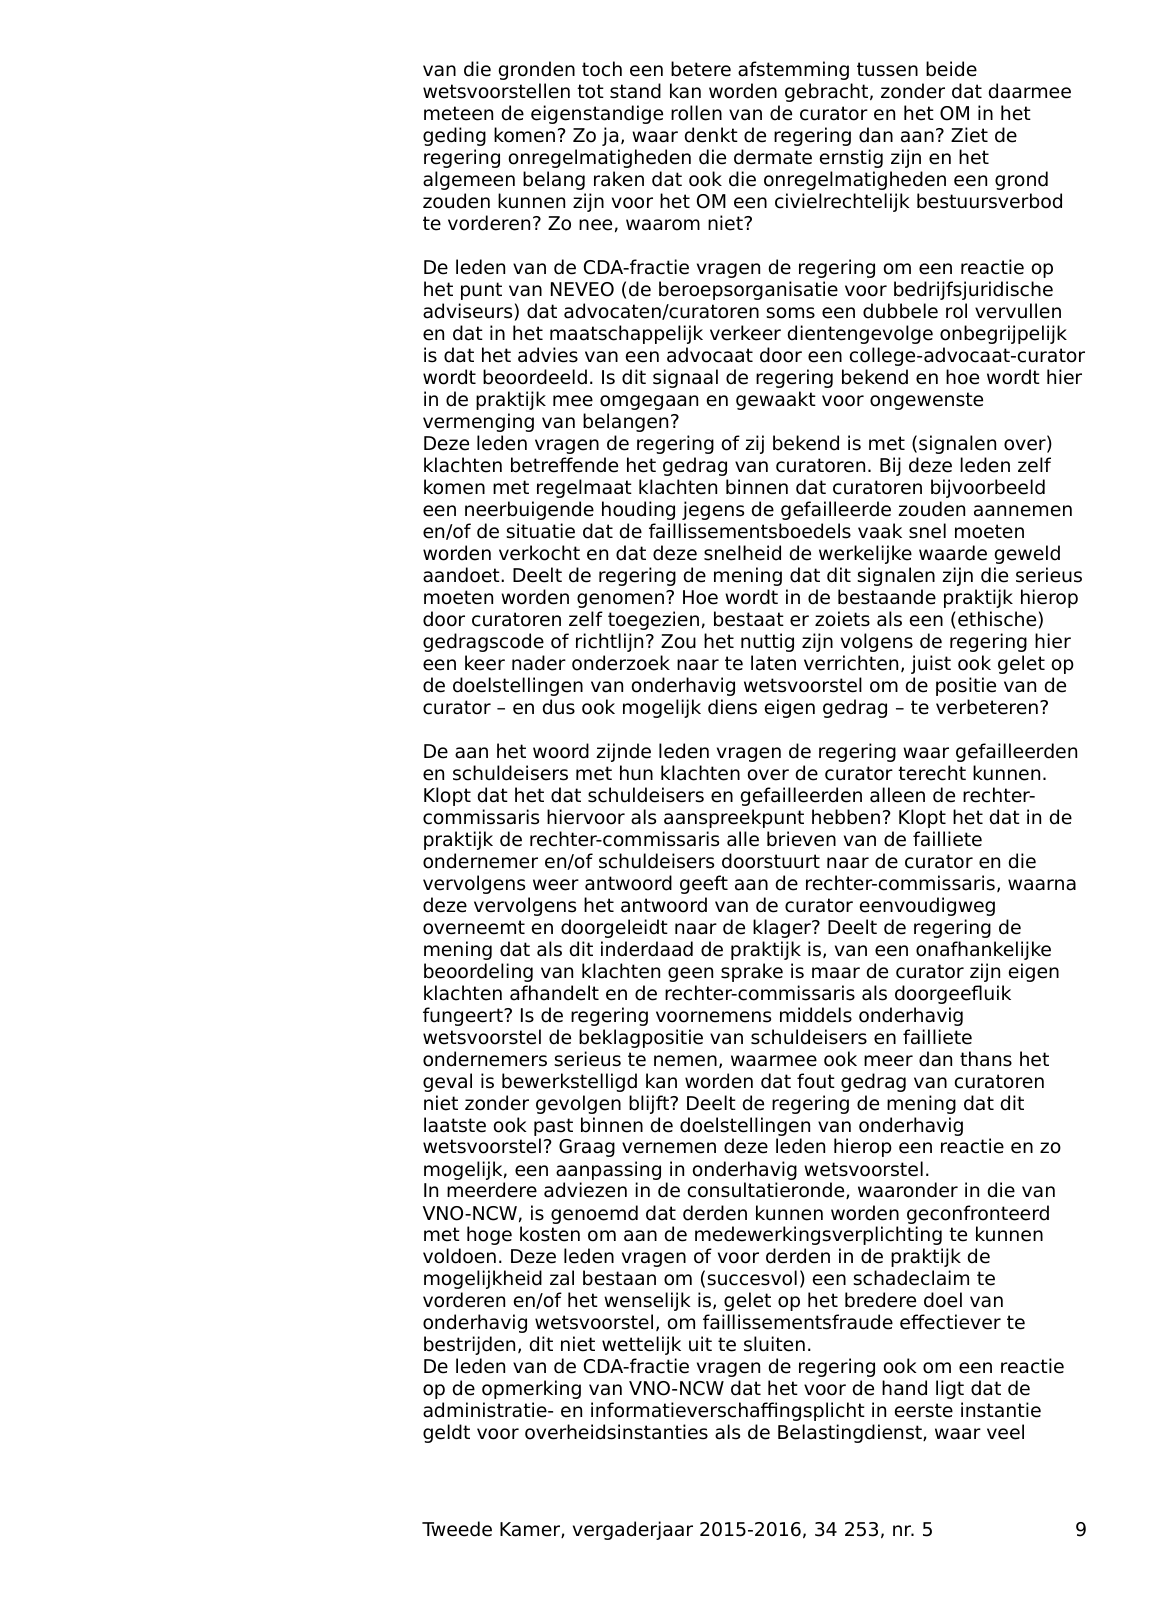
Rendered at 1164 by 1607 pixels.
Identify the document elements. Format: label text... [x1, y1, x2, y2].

text van die gronden toch een betere afstemming tussen beide wetsvoorstellen tot stand kan worden gebracht, zonder dat daarmee meteen de eigenstandige rollen van de curator en het OM in het geding komen? Zo ja, waar denkt de regering dan aan? Ziet de regering onregelmatigheden die dermate ernstig zijn en het algemeen belang raken dat ook die onregelmatigheden een grond zouden kunnen zijn voor het OM een civielrechtelijk bestuursverbod te vorderen? Zo nee, waarom niet? [422, 59, 1087, 235]
text In meerdere adviezen in de consultatieronde, waaronder in die van VNO-NCW, is genoemd dat derden kunnen worden geconfronteerd met hoge kosten om aan de medewerkingsverplichting te kunnen voldoen. Deze leden vragen of voor derden in de praktijk de mogelijkheid zal bestaan om (succesvol) een schadeclaim te vorderen en/of het wenselijk is, gelet op het bredere doel van onderhavig wetsvoorstel, om faillissementsfraude effectiever te bestrijden, dit niet wettelijk uit te sluiten. [422, 1180, 1087, 1356]
text Deze leden vragen de regering of zij bekend is met (signalen over) klachten betreffende het gedrag van curatoren. Bij deze leden zelf komen met regelmaat klachten binnen dat curatoren bijvoorbeeld een neerbuigende houding jegens de gefailleerde zouden aannemen en/of de situatie dat de faillissementsboedels vaak snel moeten worden verkocht en dat deze snelheid de werkelijke waarde geweld aandoet. Deelt de regering de mening dat dit signalen zijn die serieus moeten worden genomen? Hoe wordt in de bestaande praktijk hierop door curatoren zelf toegezien, bestaat er zoiets als een (ethische) gedragscode of richtlijn? Zou het nuttig zijn volgens de regering hier een keer nader onderzoek naar te laten verrichten, juist ook gelet op de doelstellingen van onderhavig wetsvoorstel om de positie van de curator – en dus ook mogelijk diens eigen gedrag – te verbeteren? [422, 433, 1087, 719]
text De leden van de CDA-fractie vragen de regering ook om een reactie op de opmerking van VNO-NCW dat het voor de hand ligt dat de administratie- en informatieverschaffingsplicht in eerste instantie geldt voor overheidsinstanties als de Belastingdienst, waar veel [422, 1356, 1087, 1444]
text De leden van de CDA-fractie vragen de regering om een reactie op het punt van NEVEO (de beroepsorganisatie voor bedrijfsjuridische adviseurs) dat advocaten/curatoren soms een dubbele rol vervullen en dat in het maatschappelijk verkeer dientengevolge onbegrijpelijk is dat het advies van een advocaat door een college-advocaat-curator wordt beoordeeld. Is dit signaal de regering bekend en hoe wordt hier in de praktijk mee omgegaan en gewaakt voor ongewenste vermenging van belangen? [422, 257, 1087, 433]
text De aan het woord zijnde leden vragen de regering waar gefailleerden en schuldeisers met hun klachten over de curator terecht kunnen. Klopt dat het dat schuldeisers en gefailleerden alleen de rechter-commissaris hiervoor als aanspreekpunt hebben? Klopt het dat in de praktijk de rechter-commissaris alle brieven van de failliete ondernemer en/of schuldeisers doorstuurt naar de curator en die vervolgens weer antwoord geeft aan de rechter-commissaris, waarna deze vervolgens het antwoord van de curator eenvoudigweg overneemt en doorgeleidt naar de klager? Deelt de regering de mening dat als dit inderdaad de praktijk is, van een onafhankelijke beoordeling van klachten geen sprake is maar de curator zijn eigen klachten afhandelt en de rechter-commissaris als doorgeefluik fungeert? Is de regering voornemens middels onderhavig wetsvoorstel de beklagpositie van schuldeisers en failliete ondernemers serieus te nemen, waarmee ook meer dan thans het geval is bewerkstelligd kan worden dat fout gedrag van curatoren niet zonder gevolgen blijft? Deelt de regering de mening dat dit laatste ook past binnen de doelstellingen van onderhavig wetsvoorstel? Graag vernemen deze leden hierop een reactie en zo mogelijk, een aanpassing in onderhavig wetsvoorstel. [422, 741, 1087, 1180]
